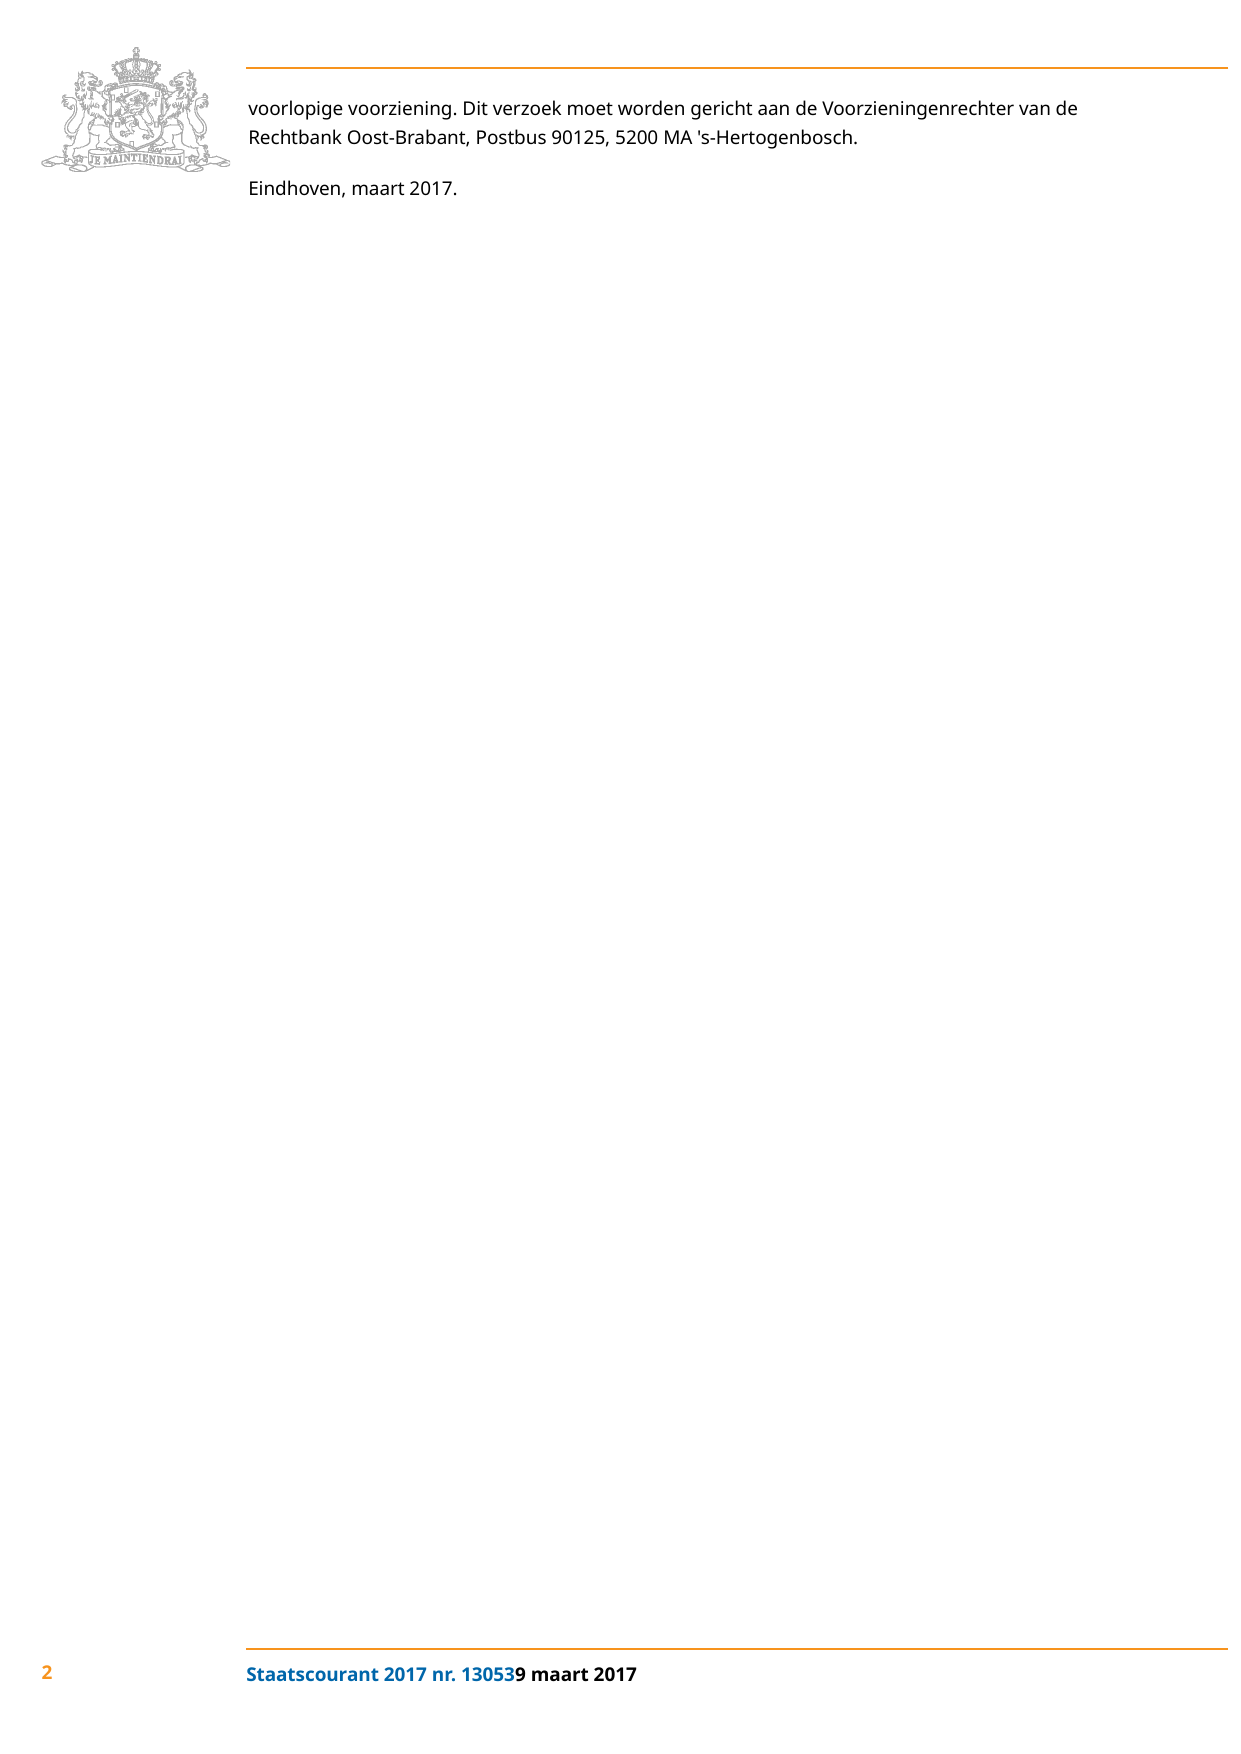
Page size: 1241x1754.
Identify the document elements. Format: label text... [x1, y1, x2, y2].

text voorlopige voorziening. Dit verzoek moet worden gericht aan de Voorzieningenrechter van de Rechtbank Oost-Brabant, Postbus 90125, 5200 MA 's-Hertogenbosch. [248, 95, 1152, 150]
picture [41, 47, 231, 172]
text Eindhoven, maart 2017. [248, 175, 1152, 201]
